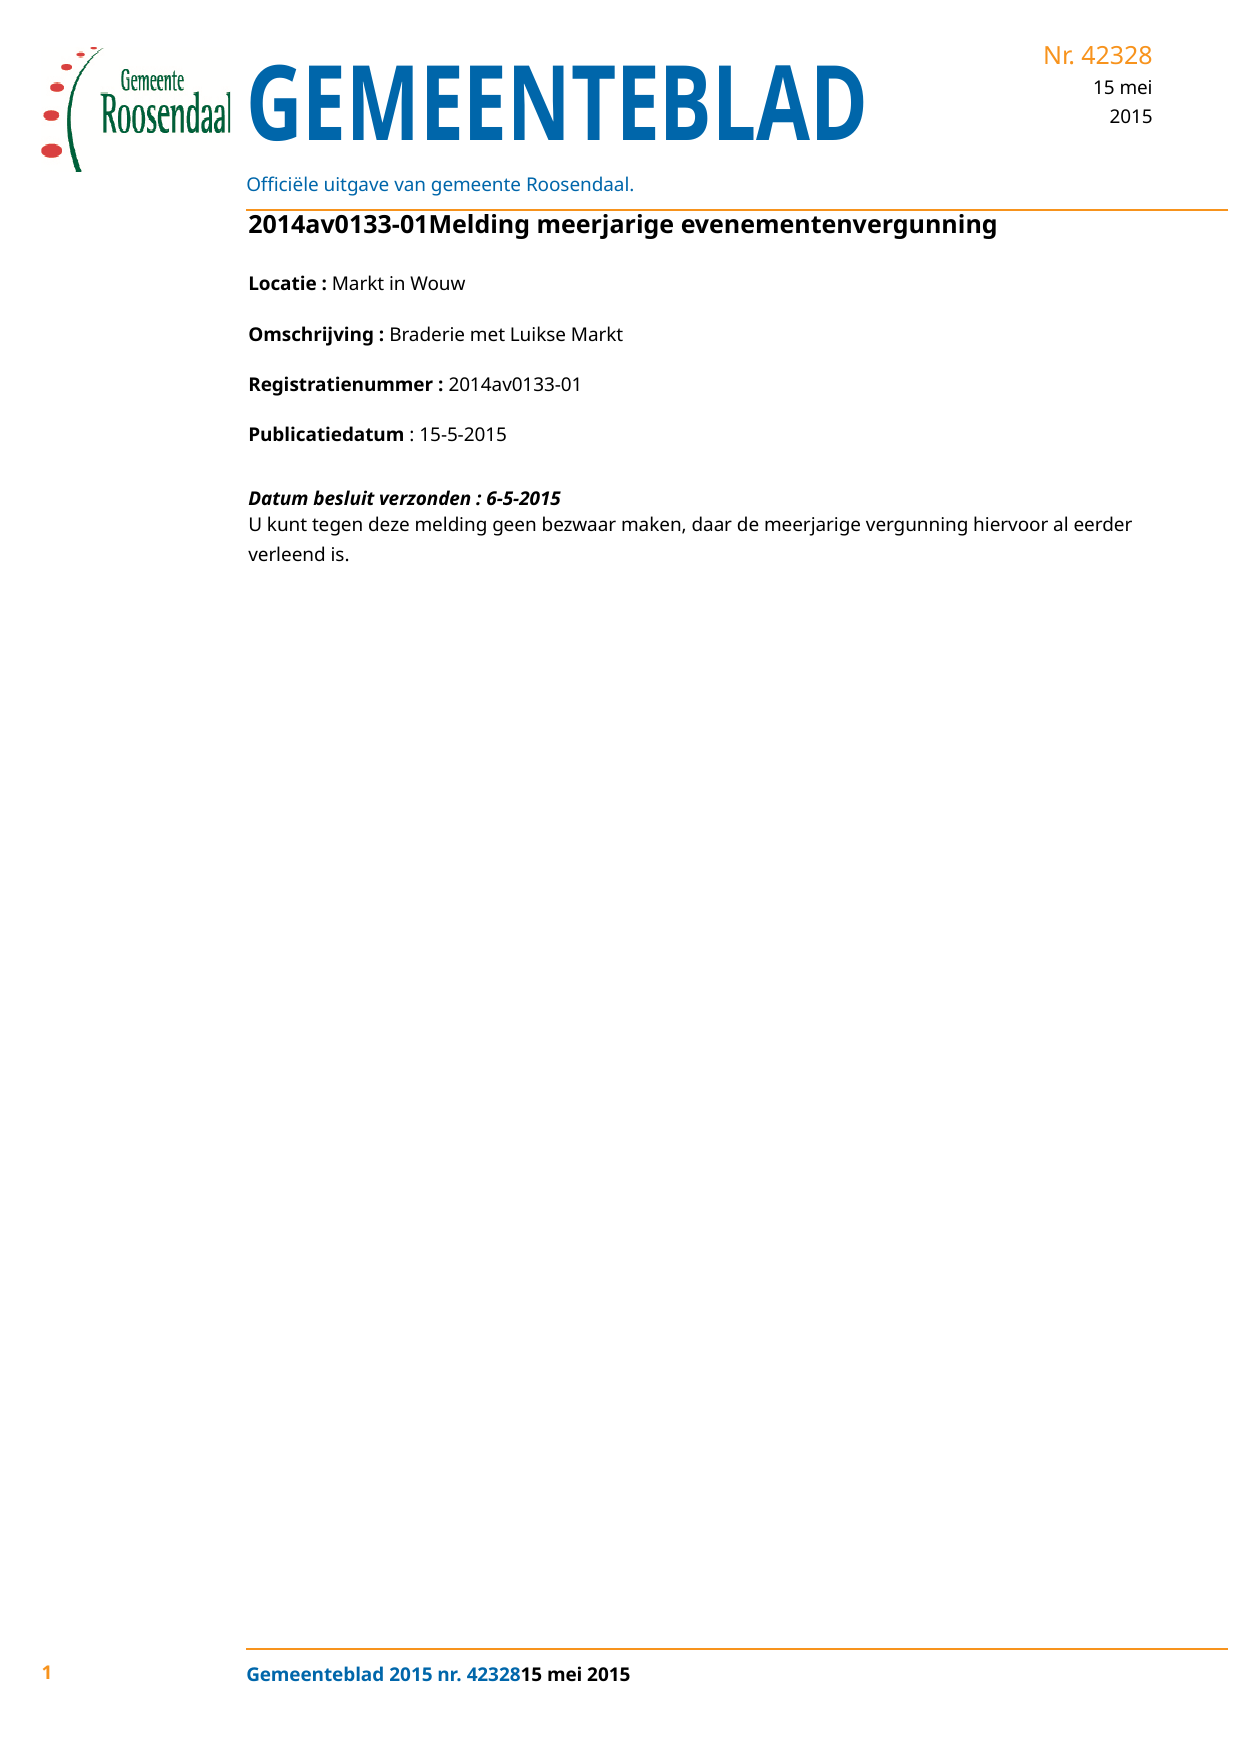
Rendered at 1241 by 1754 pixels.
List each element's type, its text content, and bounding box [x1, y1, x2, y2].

text Registratienummer : 2014av0133-01 [248, 371, 1152, 397]
text 2014av0133-01Melding meerjarige evenementenvergunning [248, 211, 1152, 241]
text Datum besluit verzonden : 6-5-2015 [248, 486, 1152, 511]
text Omschrijving : Braderie met Luikse Markt [248, 321, 1152, 346]
text U kunt tegen deze melding geen bezwaar maken, daar de meerjarige vergunning hiervoor al eerder verleend is. [248, 511, 1152, 567]
picture [41, 47, 231, 172]
text Publicatiedatum : 15-5-2015 [248, 422, 1152, 447]
text Locatie : Markt in Wouw [248, 270, 1152, 296]
